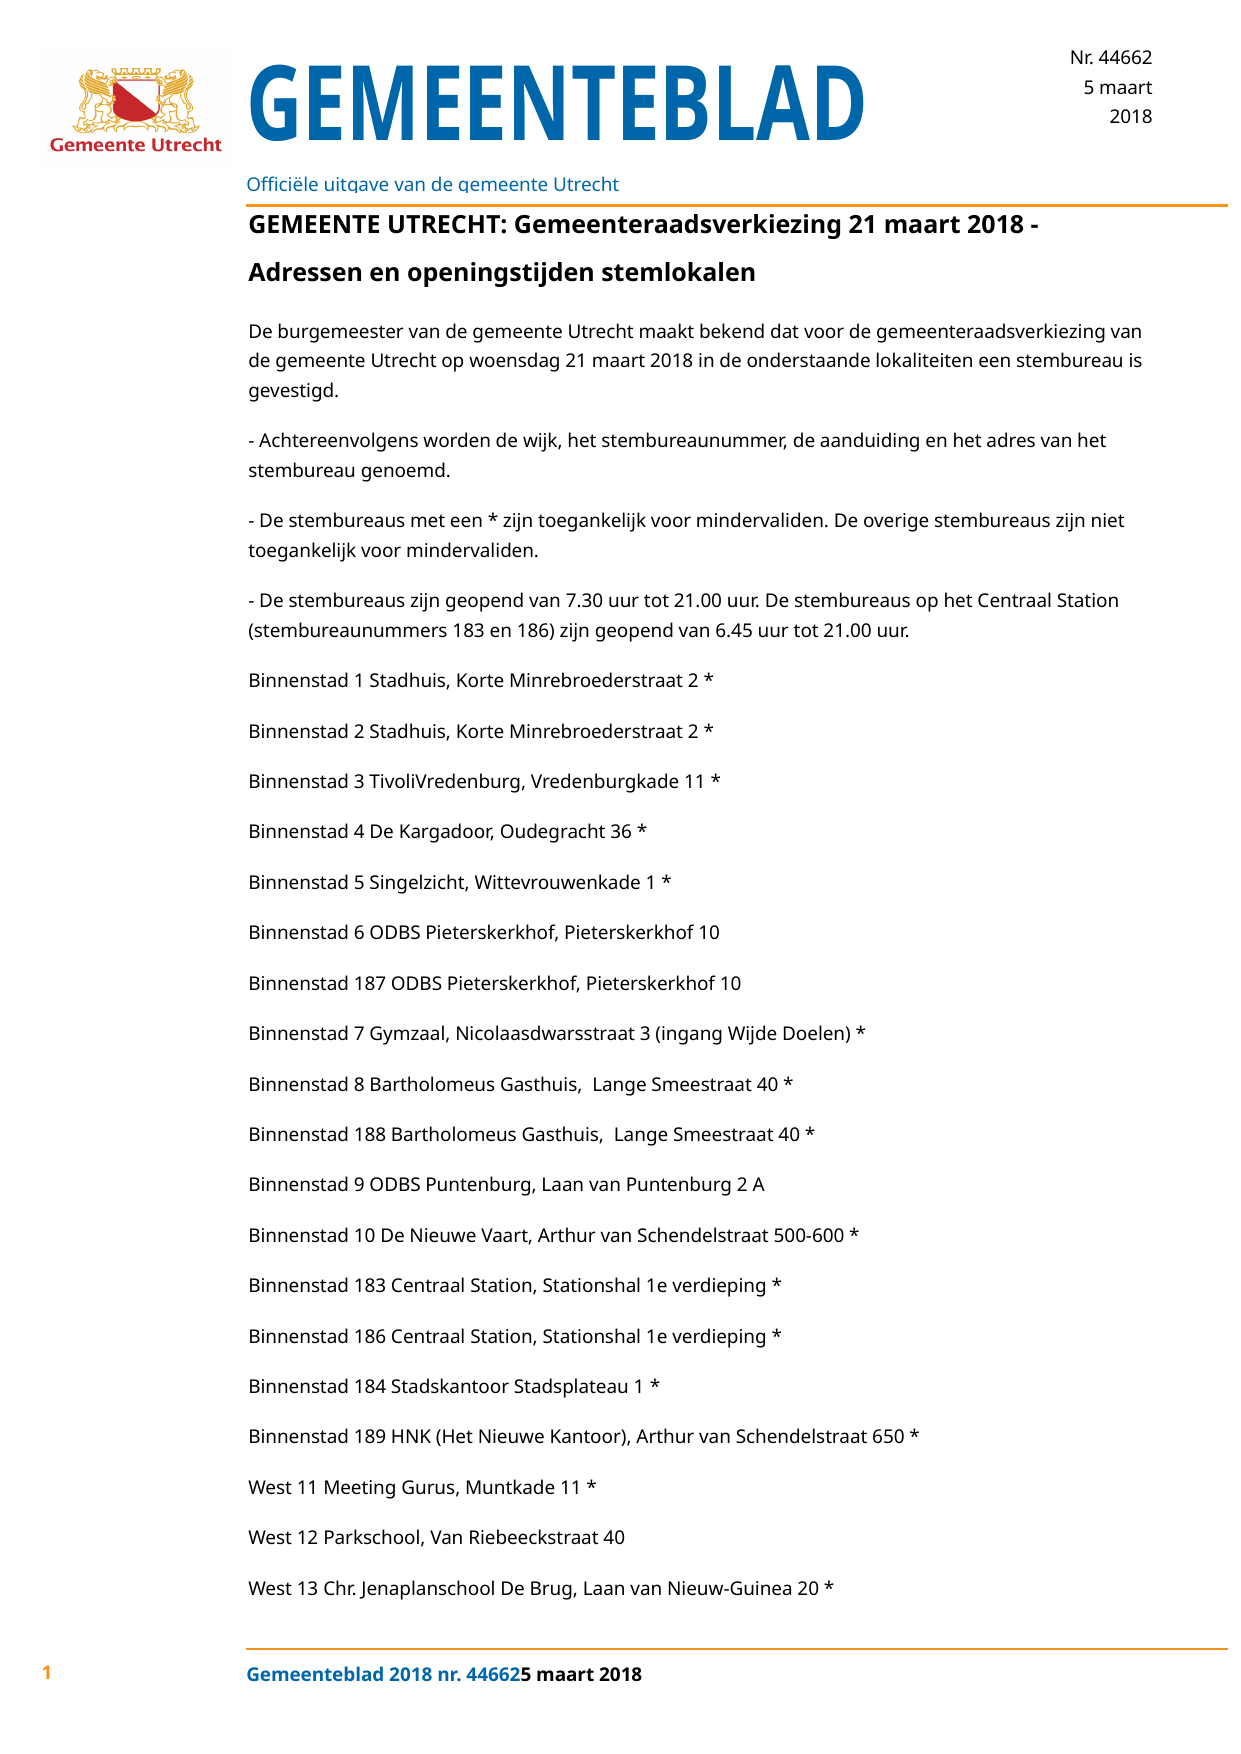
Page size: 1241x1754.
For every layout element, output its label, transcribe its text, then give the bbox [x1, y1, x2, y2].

text Binnenstad 183 Centraal Station, Stationshal 1e verdieping * [248, 1272, 1152, 1298]
text - De stembureaus met een * zijn toegankelijk voor mindervaliden. De overige stembureaus zijn niet toegankelijk voor mindervaliden. [248, 507, 1152, 563]
text Binnenstad 186 Centraal Station, Stationshal 1e verdieping * [248, 1323, 1152, 1349]
text Binnenstad 188 Bartholomeus Gasthuis, Lange Smeestraat 40 * [248, 1121, 1152, 1147]
text Binnenstad 5 Singelzicht, Wittevrouwenkade 1 * [248, 869, 1152, 895]
text Binnenstad 8 Bartholomeus Gasthuis, Lange Smeestraat 40 * [248, 1071, 1152, 1097]
text Binnenstad 6 ODBS Pieterskerkhof, Pieterskerkhof 10 [248, 919, 1152, 945]
text West 13 Chr. Jenaplanschool De Brug, Laan van Nieuw-Guinea 20 * [248, 1575, 1152, 1601]
text - Achtereenvolgens worden de wijk, het stembureaunummer, de aanduiding en het adres van het stembureau genoemd. [248, 427, 1152, 483]
text West 12 Parkschool, Van Riebeeckstraat 40 [248, 1524, 1152, 1550]
text De burgemeester van de gemeente Utrecht maakt bekend dat voor de gemeenteraadsverkiezing van de gemeente Utrecht op woensdag 21 maart 2018 in de onderstaande lokaliteiten een stembureau is gevestigd. [248, 318, 1152, 403]
text Binnenstad 9 ODBS Puntenburg, Laan van Puntenburg 2 A [248, 1172, 1152, 1197]
text Binnenstad 2 Stadhuis, Korte Minrebroederstraat 2 * [248, 718, 1152, 744]
text GEMEENTE UTRECHT: Gemeenteraadsverkiezing 21 maart 2018 - Adressen en openingstijden stemlokalen [248, 207, 1152, 288]
text Binnenstad 4 De Kargadoor, Oudegracht 36 * [248, 819, 1152, 844]
text West 11 Meeting Gurus, Muntkade 11 * [248, 1474, 1152, 1500]
text Binnenstad 1 Stadhuis, Korte Minrebroederstraat 2 * [248, 667, 1152, 693]
text Binnenstad 7 Gymzaal, Nicolaasdwarsstraat 3 (ingang Wijde Doelen) * [248, 1020, 1152, 1046]
text Binnenstad 189 HNK (Het Nieuwe Kantoor), Arthur van Schendelstraat 650 * [248, 1424, 1152, 1449]
text Binnenstad 3 TivoliVredenburg, Vredenburgkade 11 * [248, 768, 1152, 794]
text - De stembureaus zijn geopend van 7.30 uur tot 21.00 uur. De stembureaus op het Centraal Station (stembureaunummers 183 en 186) zijn geopend van 6.45 uur tot 21.00 uur. [248, 587, 1152, 643]
text Binnenstad 10 De Nieuwe Vaart, Arthur van Schendelstraat 500-600 * [248, 1222, 1152, 1248]
text Binnenstad 184 Stadskantoor Stadsplateau 1 * [248, 1373, 1152, 1399]
text Binnenstad 187 ODBS Pieterskerkhof, Pieterskerkhof 10 [248, 970, 1152, 996]
picture [41, 47, 231, 172]
